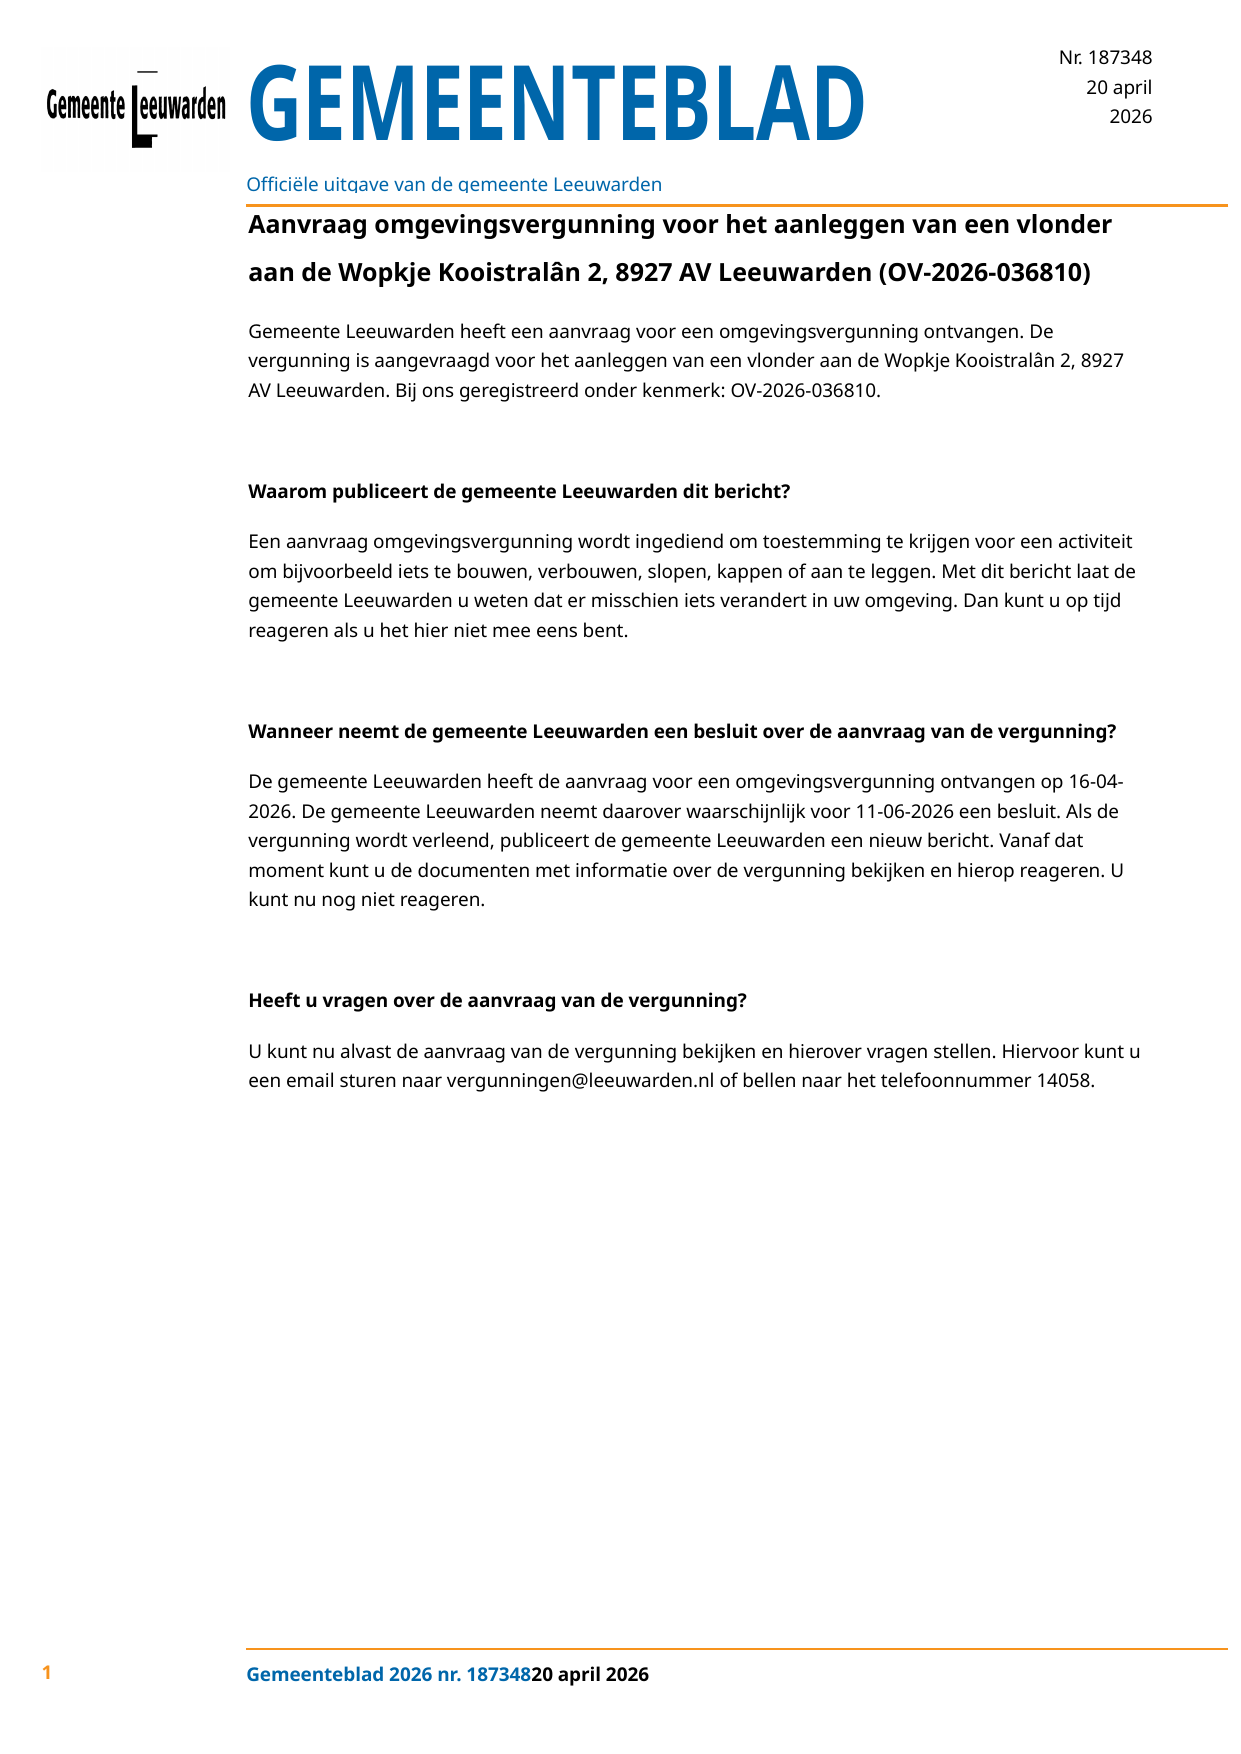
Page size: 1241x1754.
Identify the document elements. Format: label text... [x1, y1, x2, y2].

text Gemeente Leeuwarden heeft een aanvraag voor een omgevingsvergunning ontvangen. De vergunning is aangevraagd voor het aanleggen van een vlonder aan de Wopkje Kooistralân 2, 8927 AV Leeuwarden. Bij ons geregistreerd onder kenmerk: OV-2026-036810. [248, 318, 1152, 403]
text Aanvraag omgevingsvergunning voor het aanleggen van een vlonder aan de Wopkje Kooistralân 2, 8927 AV Leeuwarden (OV-2026-036810) [248, 207, 1152, 288]
text U kunt nu alvast de aanvraag van de vergunning bekijken en hierover vragen stellen. Hiervoor kunt u een email sturen naar vergunningen@leeuwarden.nl of bellen naar het telefoonnummer 14058. [248, 1038, 1152, 1093]
text De gemeente Leeuwarden heeft de aanvraag voor een omgevingsvergunning ontvangen op 16-04-2026. De gemeente Leeuwarden neemt daarover waarschijnlijk voor 11-06-2026 een besluit. Als de vergunning wordt verleend, publiceert de gemeente Leeuwarden een nieuw bericht. Vanaf dat moment kunt u de documenten met informatie over de vergunning bekijken en hierop reageren. U kunt nu nog niet reageren. [248, 768, 1152, 912]
text Heeft u vragen over de aanvraag van de vergunning? [248, 987, 1152, 1013]
picture [41, 47, 231, 172]
text Waarom publiceert de gemeente Leeuwarden dit bericht? [248, 478, 1152, 504]
text Een aanvraag omgevingsvergunning wordt ingediend om toestemming te krijgen voor een activiteit om bijvoorbeeld iets te bouwen, verbouwen, slopen, kappen of aan te leggen. Met dit bericht laat de gemeente Leeuwarden u weten dat er misschien iets verandert in uw omgeving. Dan kunt u op tijd reageren als u het hier niet mee eens bent. [248, 528, 1152, 643]
text Wanneer neemt de gemeente Leeuwarden een besluit over de aanvraag van de vergunning? [248, 718, 1152, 744]
